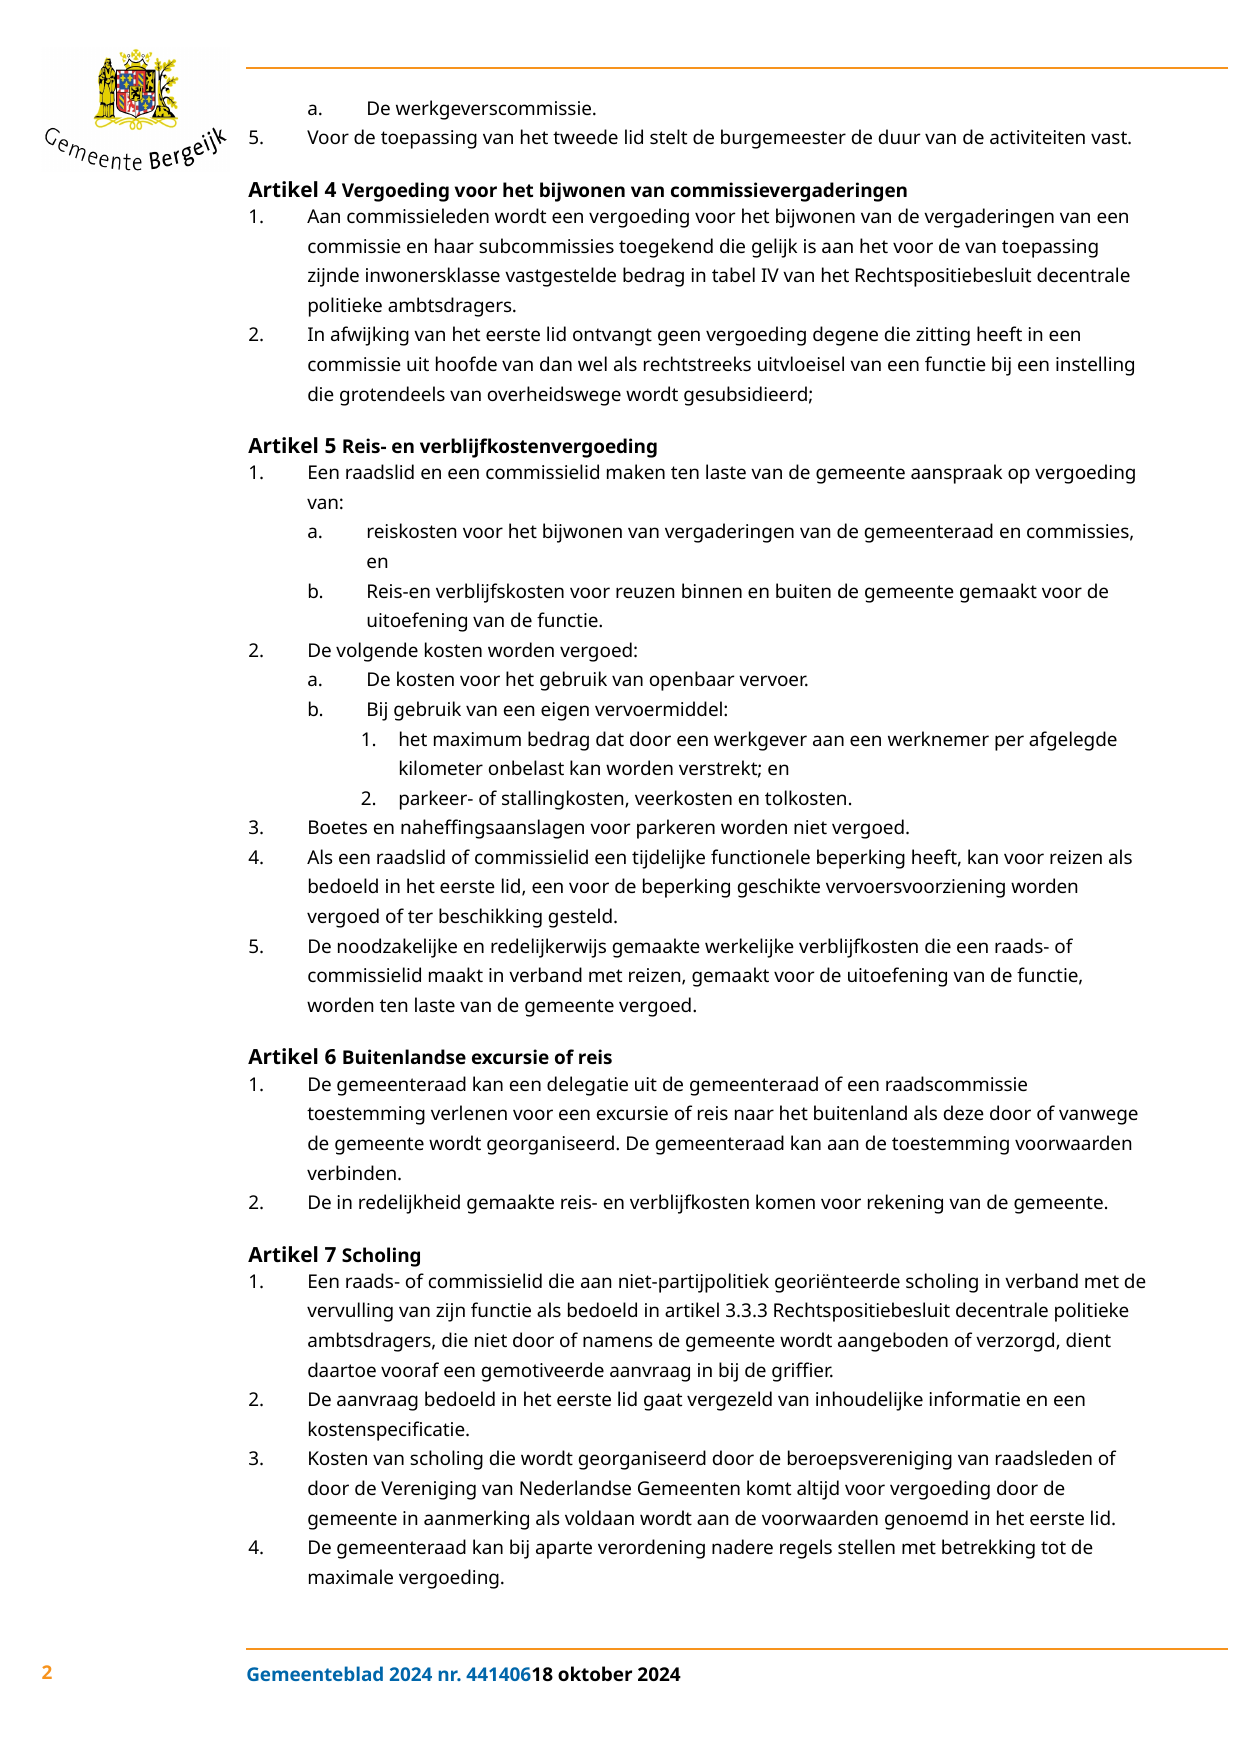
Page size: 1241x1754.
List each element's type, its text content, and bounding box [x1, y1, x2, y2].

list Reis-en verblijfskosten voor reuzen binnen en buiten de gemeente gemaakt voor de uitoefening van de functie. [307, 578, 1152, 633]
list reiskosten voor het bijwonen van vergaderingen van de gemeenteraad en commissies, en [307, 519, 1152, 574]
list Een raadslid en een commissielid maken ten laste van de gemeente aanspraak op vergoeding van: [248, 459, 1152, 515]
list Boetes en naheffingsaanslagen voor parkeren worden niet vergoed. [248, 814, 1152, 840]
list Aan commissieleden wordt een vergoeding voor het bijwonen van de vergaderingen van een commissie en haar subcommissies toegekend die gelijk is aan het voor de van toepassing zijnde inwonersklasse vastgestelde bedrag in tabel IV van het Rechtspositiebesluit decentrale politieke ambtsdragers. [248, 203, 1152, 318]
text Artikel 5 Reis- en verblijfkostenvergoeding [248, 431, 1152, 459]
list De noodzakelijke en redelijkerwijs gemaakte werkelijke verblijfkosten die een raads- of commissielid maakt in verband met reizen, gemaakt voor de uitoefening van de functie, worden ten laste van de gemeente vergoed. [248, 933, 1152, 1018]
list parkeer- of stallingkosten, veerkosten en tolkosten. [361, 785, 1152, 811]
list Kosten van scholing die wordt georganiseerd door de beroepsvereniging van raadsleden of door de Vereniging van Nederlandse Gemeenten komt altijd voor vergoeding door de gemeente in aanmerking als voldaan wordt aan de voorwaarden genoemd in het eerste lid. [248, 1446, 1152, 1531]
list De gemeenteraad kan bij aparte verordening nadere regels stellen met betrekking tot de maximale vergoeding. [248, 1534, 1152, 1590]
list Bij gebruik van een eigen vervoermiddel: [307, 696, 1152, 722]
text Artikel 6 Buitenlandse excursie of reis [248, 1042, 1152, 1071]
list De aanvraag bedoeld in het eerste lid gaat vergezeld van inhoudelijke informatie en een kostenspecificatie. [248, 1386, 1152, 1442]
list De in redelijkheid gemaakte reis- en verblijfkosten komen voor rekening van de gemeente. [248, 1189, 1152, 1215]
list In afwijking van het eerste lid ontvangt geen vergoeding degene die zitting heeft in een commissie uit hoofde van dan wel als rechtstreeks uitvloeisel van een functie bij een instelling die grotendeels van overheidswege wordt gesubsidieerd; [248, 322, 1152, 406]
list De werkgeverscommissie. [307, 95, 1152, 121]
list De volgende kosten worden vergoed: [248, 637, 1152, 663]
list Voor de toepassing van het tweede lid stelt de burgemeester de duur van de activiteiten vast. [248, 124, 1152, 150]
text Artikel 4 Vergoeding voor het bijwonen van commissievergaderingen [248, 175, 1152, 203]
list Als een raadslid of commissielid een tijdelijke functionele beperking heeft, kan voor reizen als bedoeld in het eerste lid, een voor de beperking geschikte vervoersvoorziening worden vergoed of ter beschikking gesteld. [248, 844, 1152, 929]
picture [41, 47, 231, 172]
list Een raads- of commissielid die aan niet-partijpolitiek georiënteerde scholing in verband met de vervulling van zijn functie als bedoeld in artikel 3.3.3 Rechtspositiebesluit decentrale politieke ambtsdragers, die niet door of namens de gemeente wordt aangeboden of verzorgd, dient daartoe vooraf een gemotiveerde aanvraag in bij de griffier. [248, 1268, 1152, 1383]
list De gemeenteraad kan een delegatie uit de gemeenteraad of een raadscommissie toestemming verlenen voor een excursie of reis naar het buitenland als deze door of vanwege de gemeente wordt georganiseerd. De gemeenteraad kan aan de toestemming voorwaarden verbinden. [248, 1071, 1152, 1185]
list het maximum bedrag dat door een werkgever aan een werknemer per afgelegde kilometer onbelast kan worden verstrekt; en [361, 726, 1152, 781]
list De kosten voor het gebruik van openbaar vervoer. [307, 667, 1152, 692]
text Artikel 7 Scholing [248, 1240, 1152, 1268]
